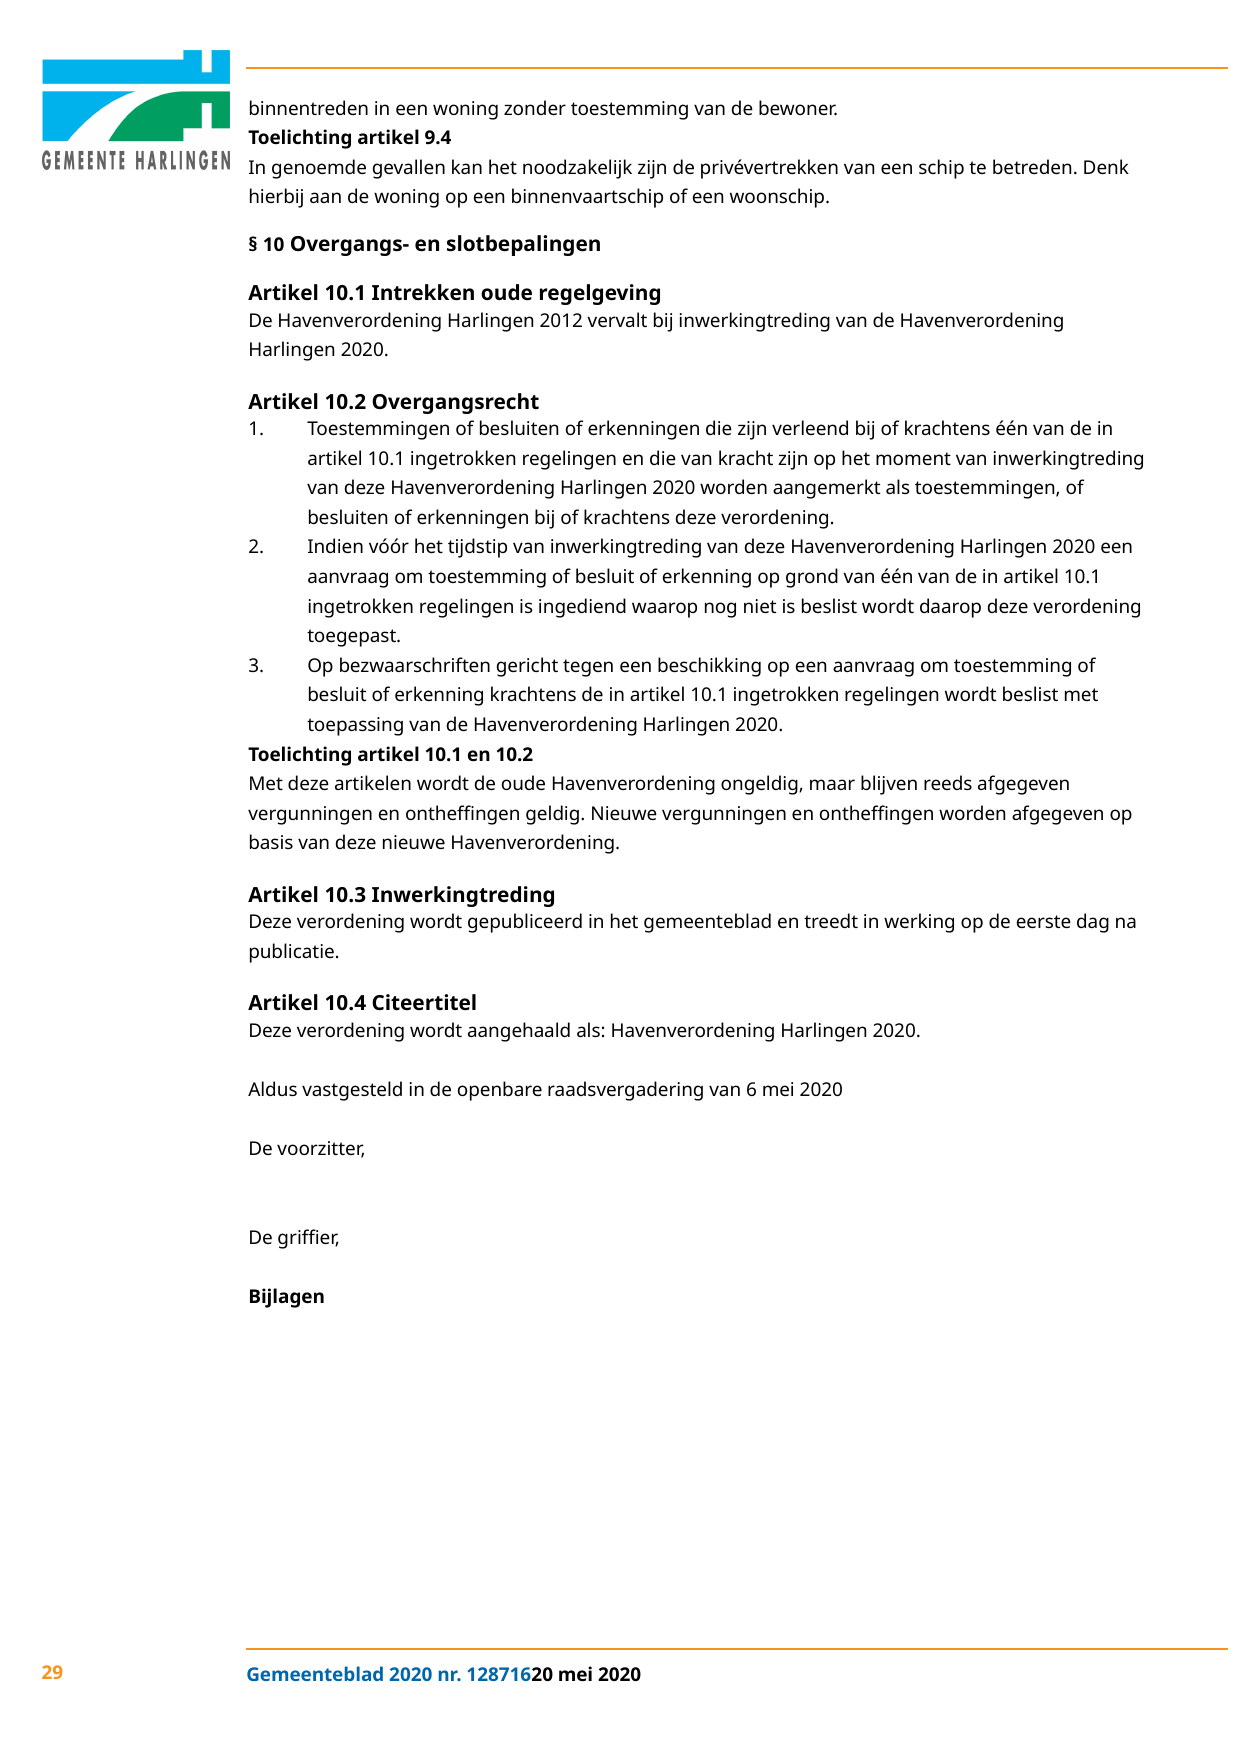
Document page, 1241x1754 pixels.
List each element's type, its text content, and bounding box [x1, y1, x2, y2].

text Artikel 10.3 Inwerkingtreding [248, 880, 1152, 908]
list Indien vóór het tijdstip van inwerkingtreding van deze Havenverordening Harlingen 2020 een aanvraag om toestemming of besluit of erkenning op grond van één van de in artikel 10.1 ingetrokken regelingen is ingediend waarop nog niet is beslist wordt daarop deze verordening toegepast. [248, 534, 1152, 648]
text In genoemde gevallen kan het noodzakelijk zijn de privévertrekken van een schip te betreden. Denk hierbij aan de woning op een binnenvaartschip of een woonschip. [248, 154, 1152, 209]
text Toelichting artikel 10.1 en 10.2 [248, 741, 1152, 766]
text De Havenverordening Harlingen 2012 vervalt bij inwerkingtreding van de Havenverordening Harlingen 2020. [248, 307, 1152, 362]
text § 10 Overgangs- en slotbepalingen [248, 229, 1152, 258]
text Aldus vastgesteld in de openbare raadsvergadering van 6 mei 2020 [248, 1076, 1152, 1102]
text Bijlagen [248, 1283, 1152, 1309]
text Toelichting artikel 9.4 [248, 124, 1152, 150]
text De griffier, [248, 1224, 1152, 1249]
picture [41, 47, 231, 172]
text Artikel 10.4 Citeertitel [248, 988, 1152, 1017]
text Artikel 10.1 Intrekken oude regelgeving [248, 278, 1152, 307]
text De voorzitter, [248, 1135, 1152, 1161]
text Deze verordening wordt aangehaald als: Havenverordening Harlingen 2020. [248, 1017, 1152, 1042]
text Deze verordening wordt gepubliceerd in het gemeenteblad en treedt in werking op de eerste dag na publicatie. [248, 908, 1152, 964]
text Met deze artikelen wordt de oude Havenverordening ongeldig, maar blijven reeds afgegeven vergunningen en ontheffingen geldig. Nieuwe vergunningen en ontheffingen worden afgegeven op basis van deze nieuwe Havenverordening. [248, 770, 1152, 855]
list Toestemmingen of besluiten of erkenningen die zijn verleend bij of krachtens één van de in artikel 10.1 ingetrokken regelingen en die van kracht zijn op het moment van inwerkingtreding van deze Havenverordening Harlingen 2020 worden aangemerkt als toestemmingen, of besluiten of erkenningen bij of krachtens deze verordening. [248, 415, 1152, 530]
list Op bezwaarschriften gericht tegen een beschikking op een aanvraag om toestemming of besluit of erkenning krachtens de in artikel 10.1 ingetrokken regelingen wordt beslist met toepassing van de Havenverordening Harlingen 2020. [248, 652, 1152, 737]
text Artikel 10.2 Overgangsrecht [248, 387, 1152, 415]
text binnentreden in een woning zonder toestemming van de bewoner. [248, 95, 1152, 121]
